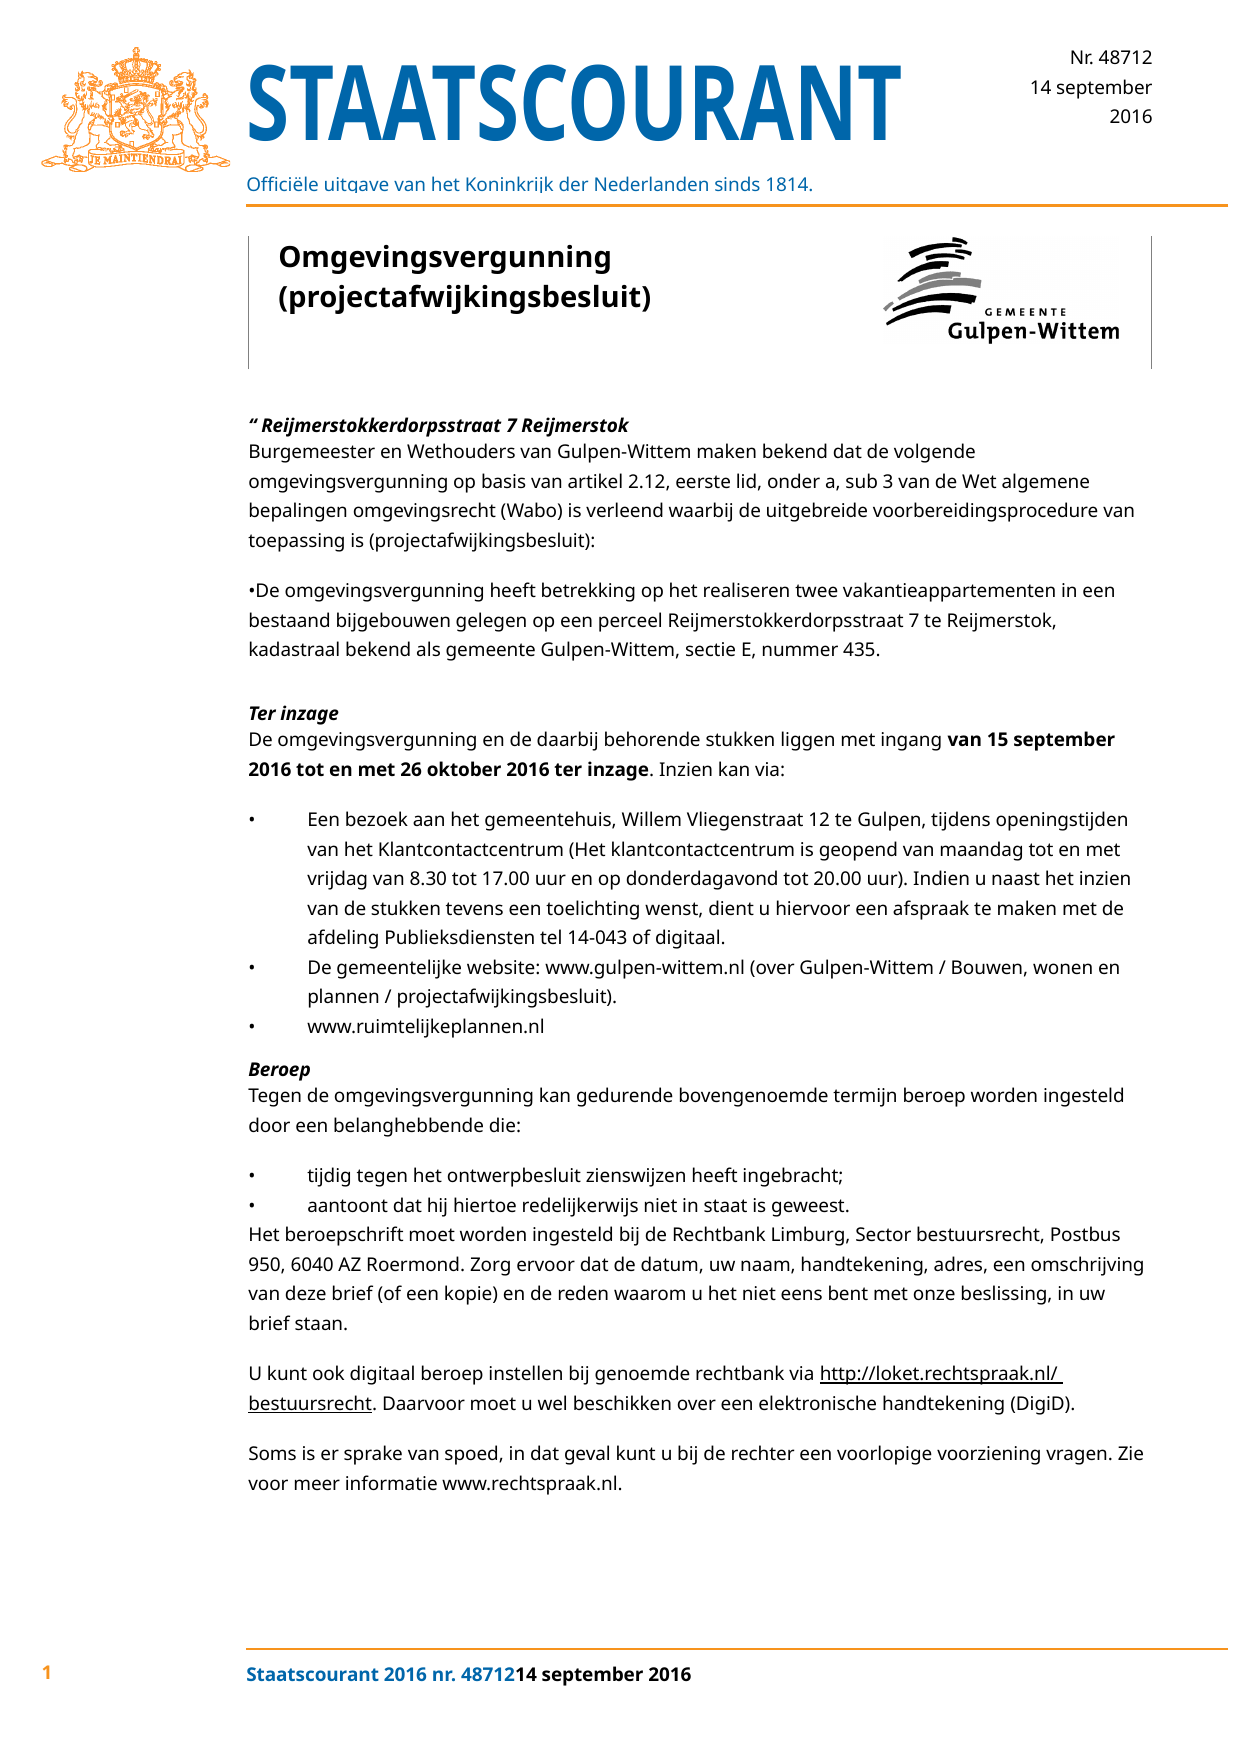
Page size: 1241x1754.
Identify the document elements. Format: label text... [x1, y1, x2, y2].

list www.ruimtelijkeplannen.nl [248, 1013, 1152, 1039]
text De omgevingsvergunning en de daarbij behorende stukken liggen met ingang van 15 september 2016 tot en met 26 oktober 2016 ter inzage. Inzien kan via: [248, 726, 1152, 782]
table_header [850, 236, 1151, 369]
list Een bezoek aan het gemeentehuis, Willem Vliegenstraat 12 te Gulpen, tijdens openingstijden van het Klantcontactcentrum (Het klantcontactcentrum is geopend van maandag tot en met vrijdag van 8.30 tot 17.00 uur en op donderdagavond tot 20.00 uur). Indien u naast het inzien van de stukken tevens een toelichting wenst, dient u hiervoor een afspraak te maken met de afdeling Publieksdiensten tel 14-043 of digitaal. [248, 806, 1152, 950]
text “ Reijmerstokkerdorpsstraat 7 Reijmerstok [248, 412, 1152, 438]
text Ter inzage [248, 701, 1152, 726]
text Het beroepschrift moet worden ingesteld bij de Rechtbank Limburg, Sector bestuursrecht, Postbus 950, 6040 AZ Roermond. Zorg ervoor dat de datum, uw naam, handtekening, adres, een omschrijving van deze brief (of een kopie) en de reden waarom u het niet eens bent met onze beslissing, in uw brief staan. [248, 1221, 1152, 1336]
text Burgemeester en Wethouders van Gulpen-Wittem maken bekend dat de volgende omgevingsvergunning op basis van artikel 2.12, eerste lid, onder a, sub 3 van de Wet algemene bepalingen omgevingsrecht (Wabo) is verleend waarbij de uitgebreide voorbereidingsprocedure van toepassing is (projectafwijkingsbesluit): [248, 438, 1152, 553]
picture [41, 47, 231, 172]
table_header Omgevingsvergunning (projectafwijkingsbesluit) [249, 236, 850, 369]
text U kunt ook digitaal beroep instellen bij genoemde rechtbank via http://loket.rechtspraak.nl/ bestuursrecht. Daarvoor moet u wel beschikken over een elektronische handtekening (DigiD). [248, 1361, 1152, 1416]
text Soms is er sprake van spoed, in dat geval kunt u bij de rechter een voorlopige voorziening vragen. Zie voor meer informatie www.rechtspraak.nl. [248, 1441, 1152, 1496]
text •De omgevingsvergunning heeft betrekking op het realiseren twee vakantieappartementen in een bestaand bijgebouwen gelegen op een perceel Reijmerstokkerdorpsstraat 7 te Reijmerstok, kadastraal bekend als gemeente Gulpen-Wittem, sectie E, nummer 435. [248, 577, 1152, 662]
list tijdig tegen het ontwerpbesluit zienswijzen heeft ingebracht; [248, 1162, 1152, 1188]
text Tegen de omgevingsvergunning kan gedurende bovengenoemde termijn beroep worden ingesteld door een belanghebbende die: [248, 1082, 1152, 1137]
list De gemeentelijke website: www.gulpen-wittem.nl (over Gulpen-Wittem / Bouwen, wonen en plannen / projectafwijkingsbesluit). [248, 954, 1152, 1009]
picture [882, 236, 1119, 344]
list aantoont dat hij hiertoe redelijkerwijs niet in staat is geweest. [248, 1192, 1152, 1217]
text Beroep [248, 1056, 1152, 1082]
